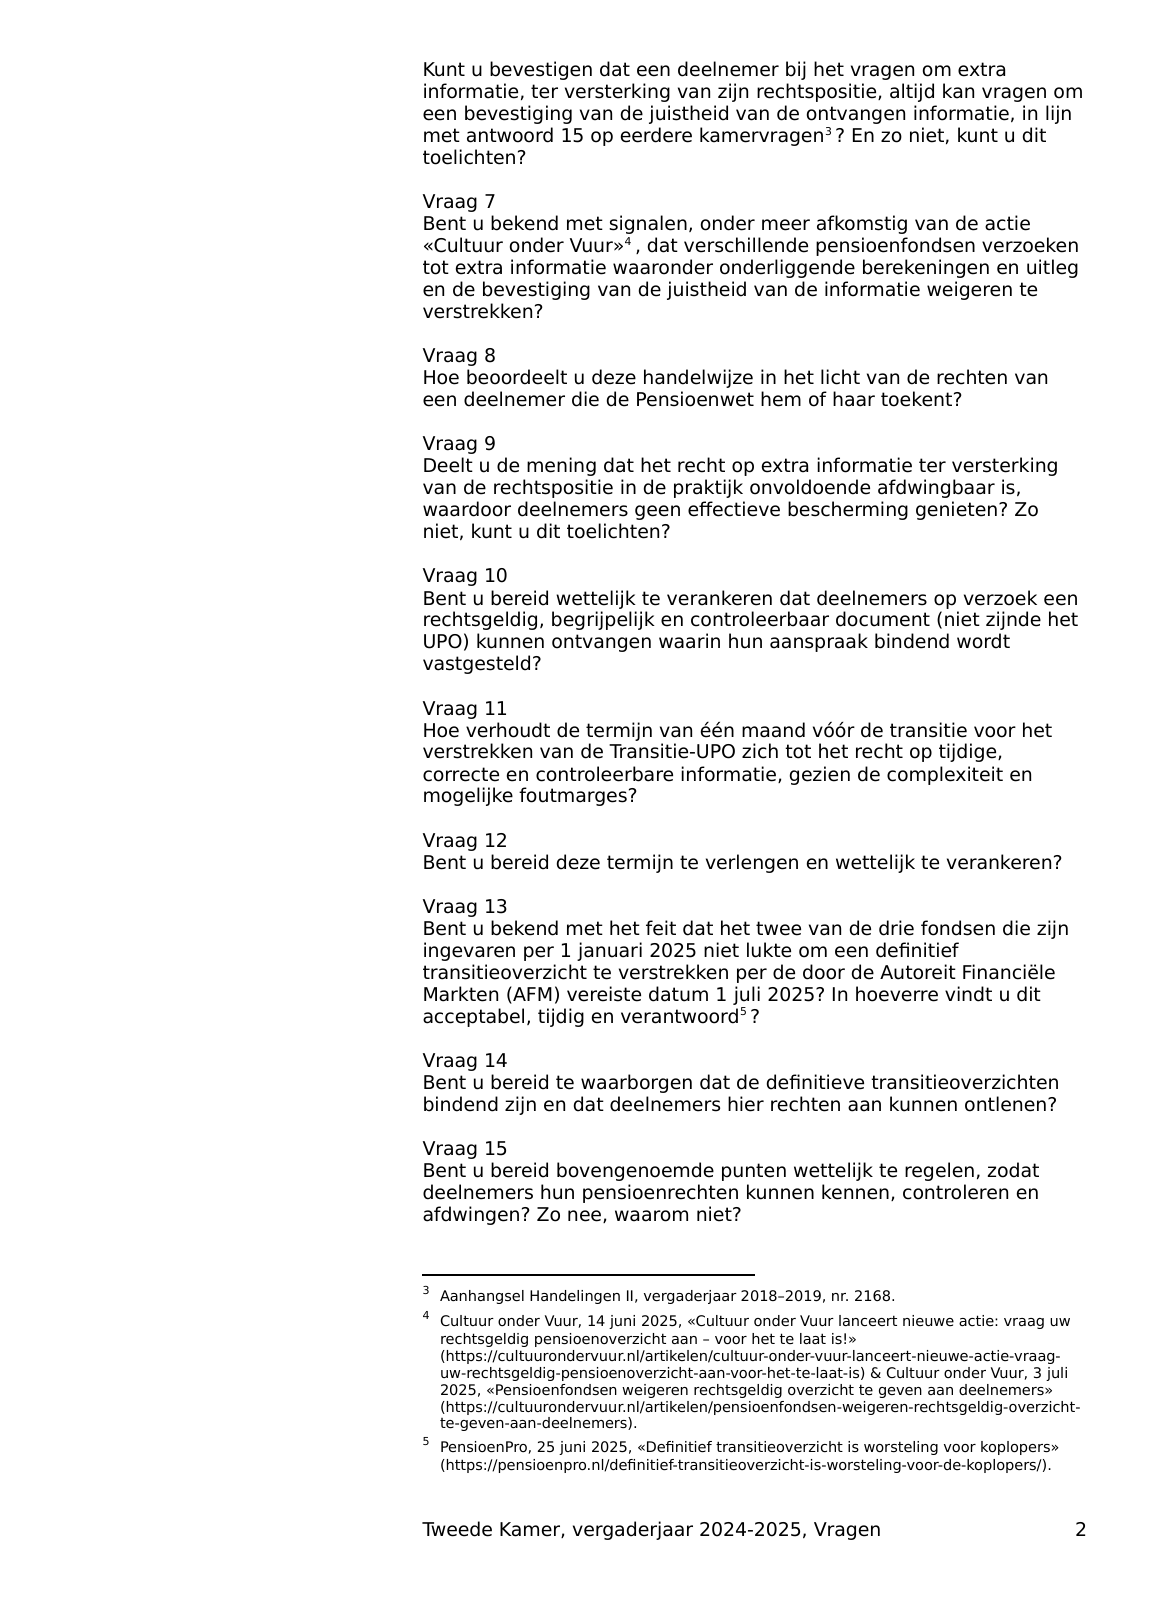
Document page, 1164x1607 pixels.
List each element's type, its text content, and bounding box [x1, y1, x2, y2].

text Vraag 9 [422, 433, 1087, 455]
text Bent u bereid wettelijk te verankeren dat deelnemers op verzoek een rechtsgeldig, begrijpelijk en controleerbaar document (niet zijnde het UPO) kunnen ontvangen waarin hun aanspraak bindend wordt vastgesteld? [422, 587, 1087, 675]
text Bent u bekend met het feit dat het twee van de drie fondsen die zijn ingevaren per 1 januari 2025 niet lukte om een definitief transitieoverzicht te verstrekken per de door de Autoreit Financiële Markten (AFM) vereiste datum 1 juli 2025? In hoeverre vindt u dit acceptabel, tijdig en verantwoord? [422, 918, 1087, 1028]
text Vraag 8 [422, 345, 1087, 367]
text Bent u bekend met signalen, onder meer afkomstig van de actie «Cultuur onder Vuur», dat verschillende pensioenfondsen verzoeken tot extra informatie waaronder onderliggende berekeningen en uitleg en de bevestiging van de juistheid van de informatie weigeren te verstrekken? [422, 213, 1087, 323]
text Bent u bereid deze termijn te verlengen en wettelijk te verankeren? [422, 852, 1087, 873]
text Aanhangsel Handelingen II, vergaderjaar 2018–2019, nr. 2168. [422, 1284, 1087, 1306]
text Deelt u de mening dat het recht op extra informatie ter versterking van de rechtspositie in de praktijk onvoldoende afdwingbaar is, waardoor deelnemers geen effectieve bescherming genieten? Zo niet, kunt u dit toelichten? [422, 455, 1087, 543]
text Hoe beoordeelt u deze handelwijze in het licht van de rechten van een deelnemer die de Pensioenwet hem of haar toekent? [422, 367, 1087, 411]
text Vraag 15 [422, 1138, 1087, 1160]
text Bent u bereid te waarborgen dat de definitieve transitieoverzichten bindend zijn en dat deelnemers hier rechten aan kunnen ontlenen? [422, 1072, 1087, 1116]
text Vraag 12 [422, 829, 1087, 852]
text Vraag 11 [422, 697, 1087, 719]
text Kunt u bevestigen dat een deelnemer bij het vragen om extra informatie, ter versterking van zijn rechtspositie, altijd kan vragen om een bevestiging van de juistheid van de ontvangen informatie, in lijn met antwoord 15 op eerdere kamervragen? En zo niet, kunt u dit toelichten? [422, 59, 1087, 169]
text Vraag 14 [422, 1050, 1087, 1072]
text Bent u bereid bovengenoemde punten wettelijk te regelen, zodat deelnemers hun pensioenrechten kunnen kennen, controleren en afdwingen? Zo nee, waarom niet? [422, 1160, 1087, 1226]
text PensioenPro, 25 juni 2025, «Definitief transitieoverzicht is worsteling voor koplopers» (https://pensioenpro.nl/definitief-transitieoverzicht-is-worsteling-voor-de-koplopers/). [422, 1435, 1087, 1474]
text Cultuur onder Vuur, 14 juni 2025, «Cultuur onder Vuur lanceert nieuwe actie: vraag uw rechtsgeldig pensioenoverzicht aan – voor het te laat is!» (https://cultuurondervuur.nl/artikelen/cultuur-onder-vuur-lanceert-nieuwe-actie-vraag-uw-rechtsgeldig-pensioenoverzicht-aan-voor-het-te-laat-is) & Cultuur onder Vuur, 3 juli 2025, «Pensioenfondsen weigeren rechtsgeldig overzicht te geven aan deelnemers» (https://cultuurondervuur.nl/artikelen/pensioenfondsen-weigeren-rechtsgeldig-overzicht-te-geven-aan-deelnemers). [422, 1309, 1087, 1432]
text Hoe verhoudt de termijn van één maand vóór de transitie voor het verstrekken van de Transitie-UPO zich tot het recht op tijdige, correcte en controleerbare informatie, gezien de complexiteit en mogelijke foutmarges? [422, 719, 1087, 807]
text Vraag 10 [422, 565, 1087, 587]
text Vraag 13 [422, 896, 1087, 918]
text Vraag 7 [422, 191, 1087, 213]
